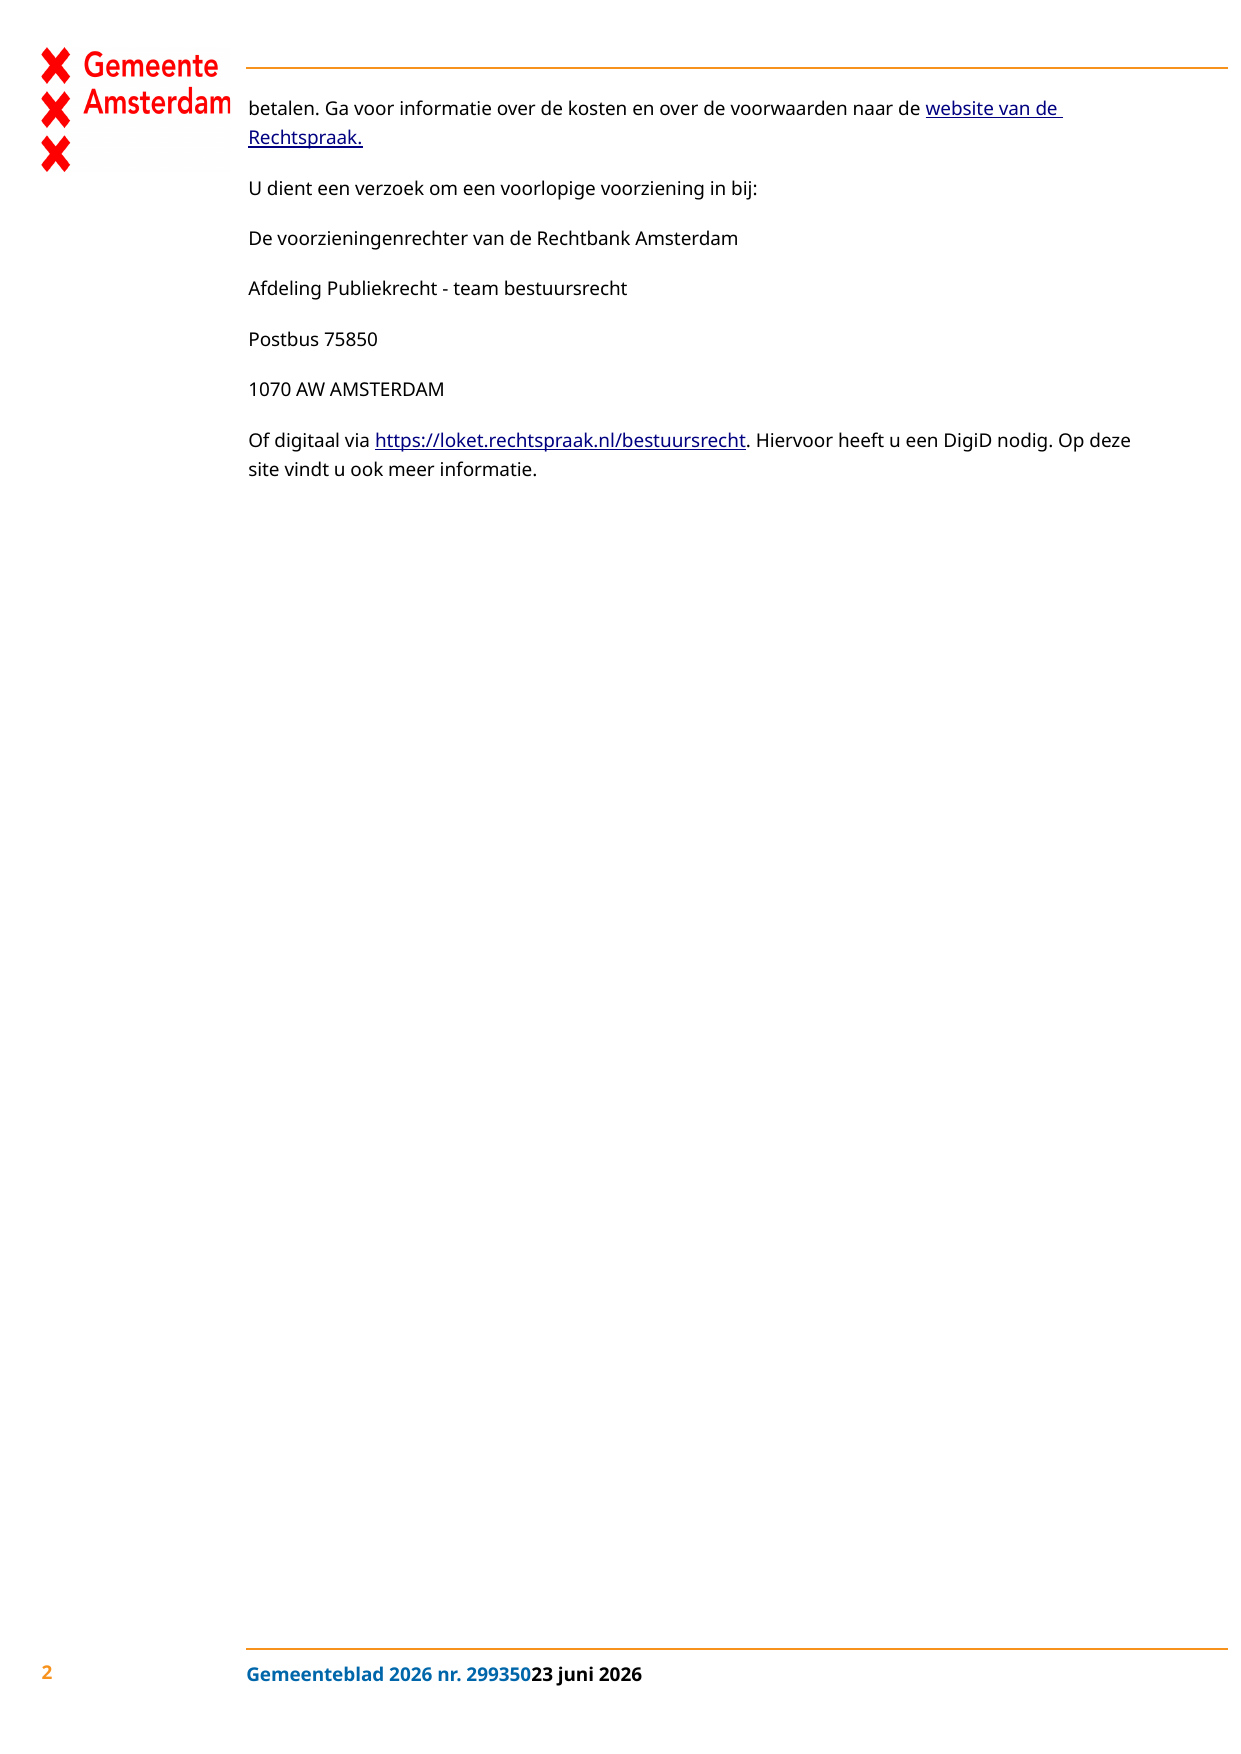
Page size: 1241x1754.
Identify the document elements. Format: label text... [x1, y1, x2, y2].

text U dient een verzoek om een voorlopige voorziening in bij: [248, 175, 1152, 201]
text Of digitaal via https://loket.rechtspraak.nl/bestuursrecht. Hiervoor heeft u een DigiD nodig. Op deze site vindt u ook meer informatie. [248, 427, 1152, 482]
text Afdeling Publiekrecht - team bestuursrecht [248, 276, 1152, 301]
text 1070 AW AMSTERDAM [248, 376, 1152, 402]
picture [41, 47, 231, 172]
text Postbus 75850 [248, 326, 1152, 352]
text betalen. Ga voor informatie over de kosten en over de voorwaarden naar de website van de Rechtspraak. [248, 95, 1152, 150]
text De voorzieningenrechter van de Rechtbank Amsterdam [248, 225, 1152, 251]
